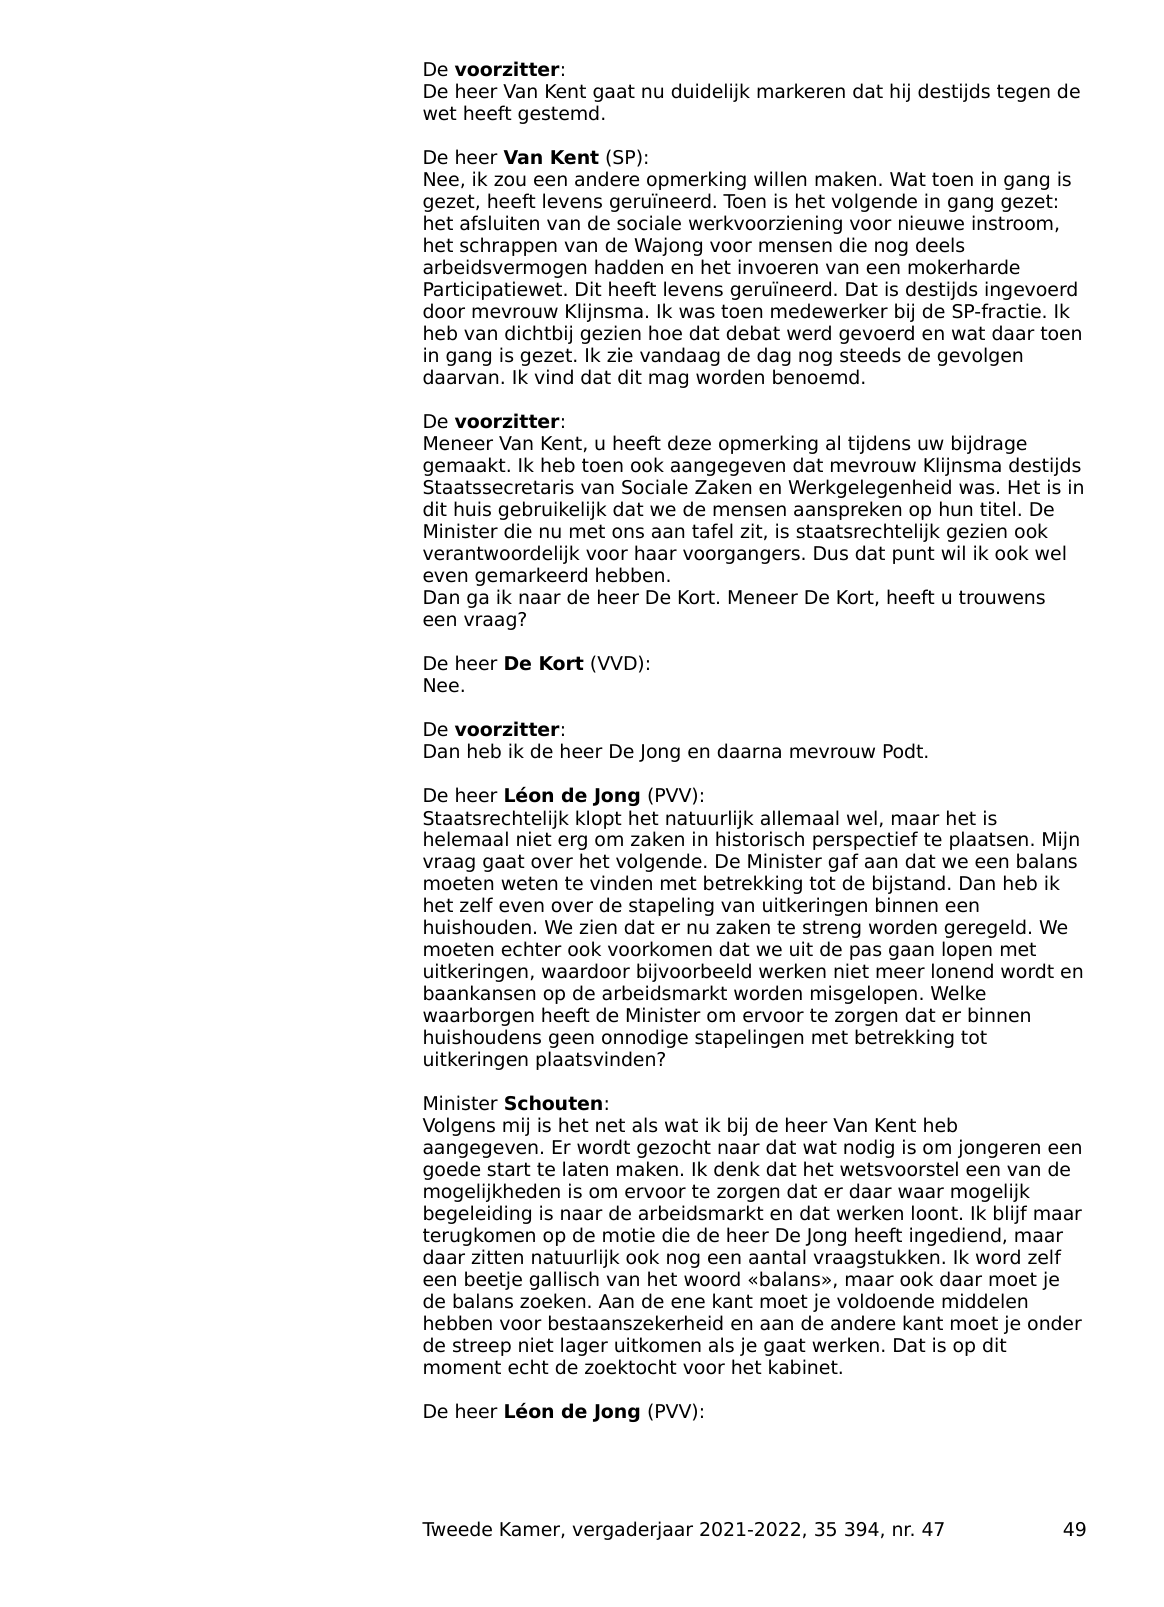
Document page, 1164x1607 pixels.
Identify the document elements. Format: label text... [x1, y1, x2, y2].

text Minister Schouten: [422, 1093, 1087, 1115]
text Dan heb ik de heer De Jong en daarna mevrouw Podt. [422, 741, 1087, 763]
text De heer Léon de Jong (PVV): [422, 1401, 1087, 1423]
text Nee. [422, 675, 1087, 697]
text De heer Van Kent (SP): [422, 147, 1087, 169]
text De heer Léon de Jong (PVV): [422, 785, 1087, 807]
text De voorzitter: [422, 719, 1087, 741]
text Staatsrechtelijk klopt het natuurlijk allemaal wel, maar het is helemaal niet erg om zaken in historisch perspectief te plaatsen. Mijn vraag gaat over het volgende. De Minister gaf aan dat we een balans moeten weten te vinden met betrekking tot de bijstand. Dan heb ik het zelf even over de stapeling van uitkeringen binnen een huishouden. We zien dat er nu zaken te streng worden geregeld. We moeten echter ook voorkomen dat we uit de pas gaan lopen met uitkeringen, waardoor bijvoorbeeld werken niet meer lonend wordt en baankansen op de arbeidsmarkt worden misgelopen. Welke waarborgen heeft de Minister om ervoor te zorgen dat er binnen huishoudens geen onnodige stapelingen met betrekking tot uitkeringen plaatsvinden? [422, 807, 1087, 1071]
text Meneer Van Kent, u heeft deze opmerking al tijdens uw bijdrage gemaakt. Ik heb toen ook aangegeven dat mevrouw Klijnsma destijds Staatssecretaris van Sociale Zaken en Werkgelegenheid was. Het is in dit huis gebruikelijk dat we de mensen aanspreken op hun titel. De Minister die nu met ons aan tafel zit, is staatsrechtelijk gezien ook verantwoordelijk voor haar voorgangers. Dus dat punt wil ik ook wel even gemarkeerd hebben. [422, 433, 1087, 587]
text De voorzitter: [422, 411, 1087, 433]
text Dan ga ik naar de heer De Kort. Meneer De Kort, heeft u trouwens een vraag? [422, 587, 1087, 631]
text De heer De Kort (VVD): [422, 653, 1087, 675]
text De heer Van Kent gaat nu duidelijk markeren dat hij destijds tegen de wet heeft gestemd. [422, 81, 1087, 125]
text Nee, ik zou een andere opmerking willen maken. Wat toen in gang is gezet, heeft levens geruïneerd. Toen is het volgende in gang gezet: het afsluiten van de sociale werkvoorziening voor nieuwe instroom, het schrappen van de Wajong voor mensen die nog deels arbeidsvermogen hadden en het invoeren van een mokerharde Participatiewet. Dit heeft levens geruïneerd. Dat is destijds ingevoerd door mevrouw Klijnsma. Ik was toen medewerker bij de SP-fractie. Ik heb van dichtbij gezien hoe dat debat werd gevoerd en wat daar toen in gang is gezet. Ik zie vandaag de dag nog steeds de gevolgen daarvan. Ik vind dat dit mag worden benoemd. [422, 169, 1087, 389]
text Volgens mij is het net als wat ik bij de heer Van Kent heb aangegeven. Er wordt gezocht naar dat wat nodig is om jongeren een goede start te laten maken. Ik denk dat het wetsvoorstel een van de mogelijkheden is om ervoor te zorgen dat er daar waar mogelijk begeleiding is naar de arbeidsmarkt en dat werken loont. Ik blijf maar terugkomen op de motie die de heer De Jong heeft ingediend, maar daar zitten natuurlijk ook nog een aantal vraagstukken. Ik word zelf een beetje gallisch van het woord «balans», maar ook daar moet je de balans zoeken. Aan de ene kant moet je voldoende middelen hebben voor bestaanszekerheid en aan de andere kant moet je onder de streep niet lager uitkomen als je gaat werken. Dat is op dit moment echt de zoektocht voor het kabinet. [422, 1115, 1087, 1379]
text De voorzitter: [422, 59, 1087, 81]
